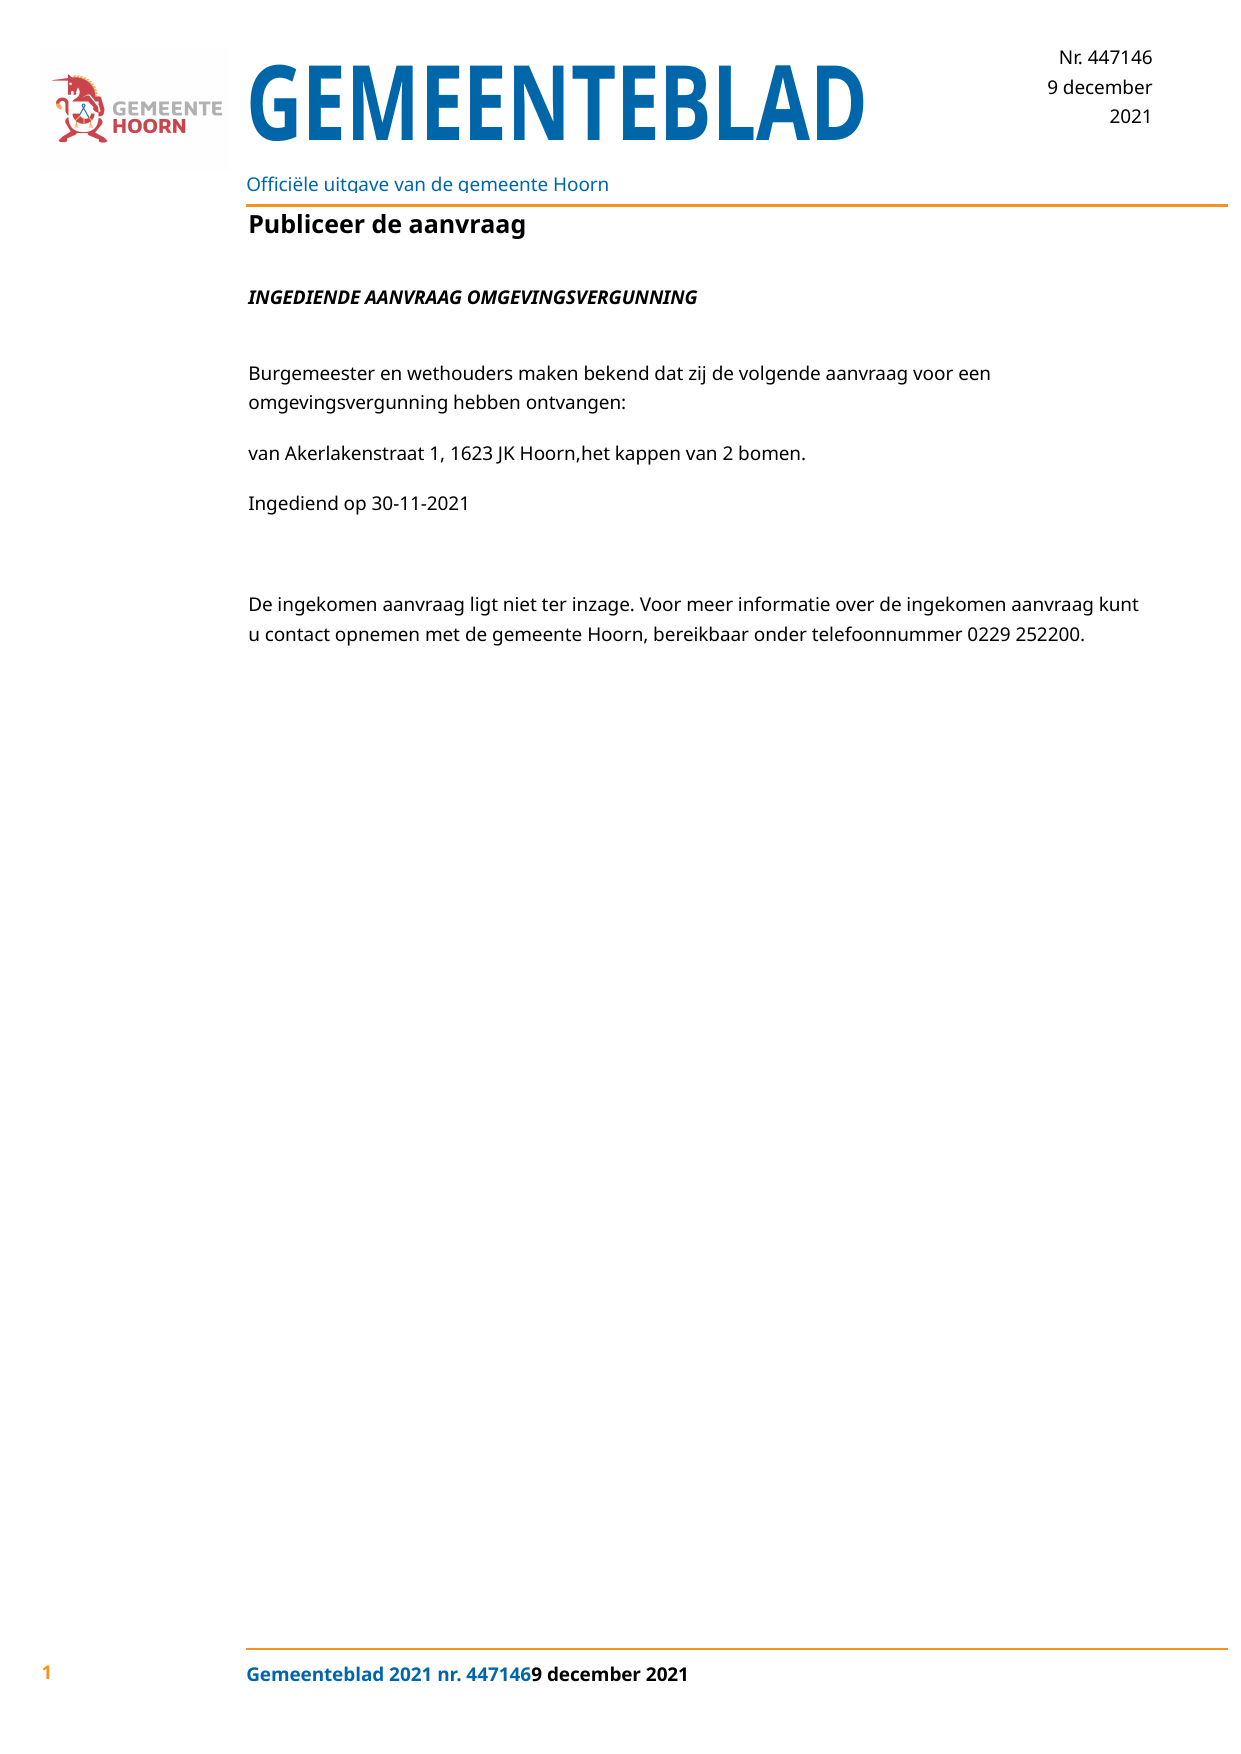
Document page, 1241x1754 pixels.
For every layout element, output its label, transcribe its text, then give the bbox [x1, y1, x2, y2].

text van Akerlakenstraat 1, 1623 JK Hoorn,het kappen van 2 bomen. [248, 440, 1152, 466]
picture [41, 47, 231, 172]
text Publiceer de aanvraag [248, 207, 1152, 241]
text INGEDIENDE AANVRAAG OMGEVINGSVERGUNNING [248, 284, 1152, 309]
text De ingekomen aanvraag ligt niet ter inzage. Voor meer informatie over de ingekomen aanvraag kunt u contact opnemen met de gemeente Hoorn, bereikbaar onder telefoonnummer 0229 252200. [248, 591, 1152, 647]
text Ingediend op 30-11-2021 [248, 490, 1152, 516]
text Burgemeester en wethouders maken bekend dat zij de volgende aanvraag voor een omgevingsvergunning hebben ontvangen: [248, 360, 1152, 415]
